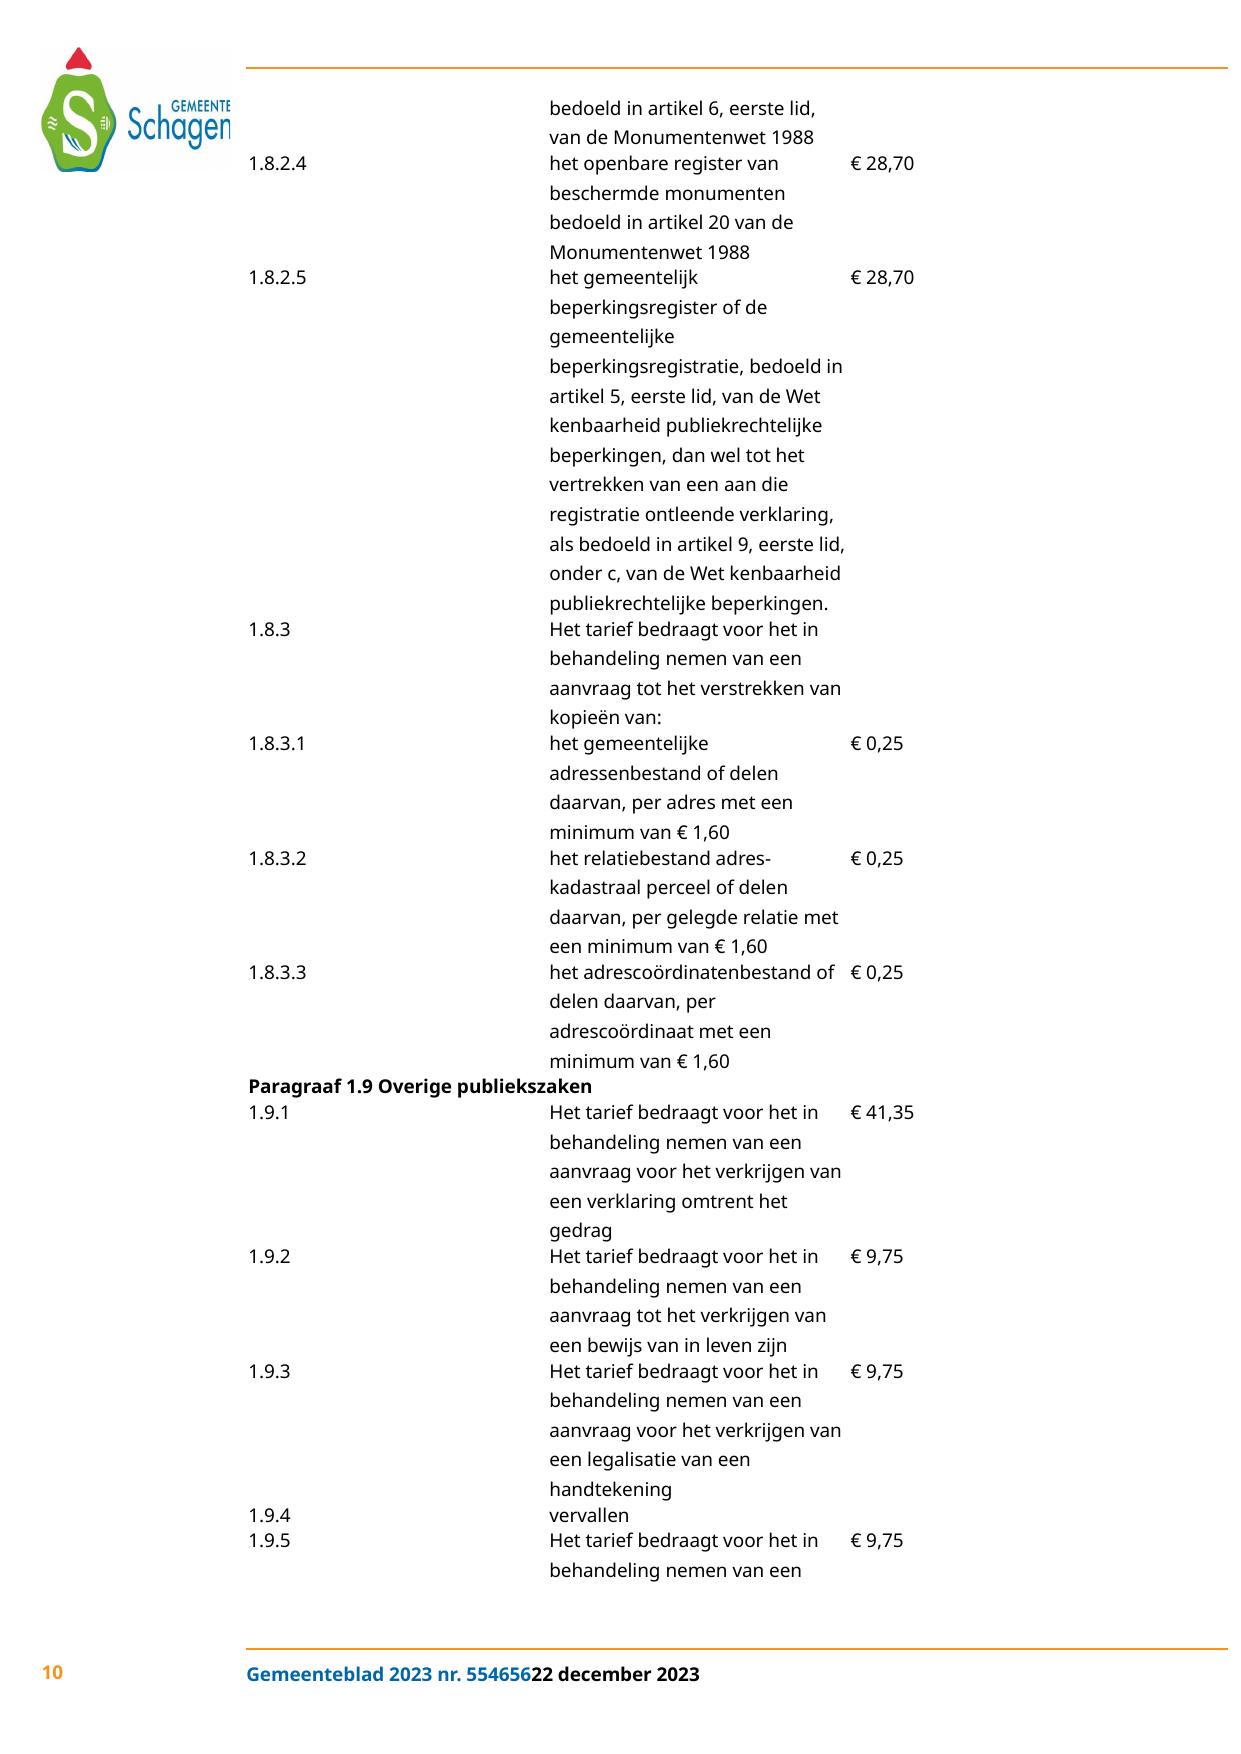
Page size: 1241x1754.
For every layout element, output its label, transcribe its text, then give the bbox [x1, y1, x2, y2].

table_cell € 9,75 [850, 1528, 1152, 1583]
table_cell [850, 1502, 1152, 1528]
picture [41, 47, 231, 172]
table_cell Het tarief bedraagt voor het in behandeling nemen van een aanvraag voor het verkrijgen van een verklaring omtrent het gedrag [549, 1099, 850, 1243]
table_cell het gemeentelijke adressenbestand of delen daarvan, per adres met een minimum van € 1,60 [549, 730, 850, 845]
table_cell bedoeld in artikel 6, eerste lid, van de Monumentenwet 1988 [549, 95, 850, 150]
table_cell [850, 95, 1152, 150]
table_cell het relatiebestand adres-kadastraal perceel of delen daarvan, per gelegde relatie met een minimum van € 1,60 [549, 845, 850, 959]
table_cell € 9,75 [850, 1358, 1152, 1502]
table_cell € 9,75 [850, 1244, 1152, 1358]
table_cell 1.9.4 [248, 1502, 549, 1528]
table_cell 1.8.3.3 [248, 959, 549, 1074]
table_cell Het tarief bedraagt voor het in behandeling nemen van een aanvraag voor het verkrijgen van een legalisatie van een handtekening [549, 1358, 850, 1502]
table_cell Het tarief bedraagt voor het in behandeling nemen van een aanvraag tot het verkrijgen van een bewijs van in leven zijn [549, 1244, 850, 1358]
table_cell 1.9.5 [248, 1528, 549, 1583]
table_cell vervallen [549, 1502, 850, 1528]
table_cell Paragraaf 1.9 Overige publiekszaken [248, 1074, 1152, 1099]
table_cell 1.9.2 [248, 1244, 549, 1358]
table_cell € 28,70 [850, 150, 1152, 264]
table_cell 1.8.3.1 [248, 730, 549, 845]
table_cell 1.8.2.4 [248, 150, 549, 264]
table_cell 1.9.3 [248, 1358, 549, 1502]
table_cell € 28,70 [850, 265, 1152, 616]
table_cell [248, 95, 549, 150]
table_cell Het tarief bedraagt voor het in behandeling nemen van een aanvraag tot het verstrekken van kopieën van: [549, 616, 850, 730]
table_cell € 0,25 [850, 959, 1152, 1074]
table_cell 1.8.3.2 [248, 845, 549, 959]
table_cell het adrescoördinatenbestand of delen daarvan, per adrescoördinaat met een minimum van € 1,60 [549, 959, 850, 1074]
table_cell het gemeentelijk beperkingsregister of de gemeentelijke beperkingsregistratie, bedoeld in artikel 5, eerste lid, van de Wet kenbaarheid publiekrechtelijke beperkingen, dan wel tot het vertrekken van een aan die registratie ontleende verklaring, als bedoeld in artikel 9, eerste lid, onder c, van de Wet kenbaarheid publiekrechtelijke beperkingen. [549, 265, 850, 616]
table_cell € 0,25 [850, 730, 1152, 845]
table_cell € 41,35 [850, 1099, 1152, 1243]
table_cell Het tarief bedraagt voor het in behandeling nemen van een [549, 1528, 850, 1583]
table_cell 1.8.3 [248, 616, 549, 730]
table_cell het openbare register van beschermde monumenten bedoeld in artikel 20 van de Monumentenwet 1988 [549, 150, 850, 264]
table_cell [850, 616, 1152, 730]
table_cell € 0,25 [850, 845, 1152, 959]
table_cell 1.9.1 [248, 1099, 549, 1243]
table_cell 1.8.2.5 [248, 265, 549, 616]
